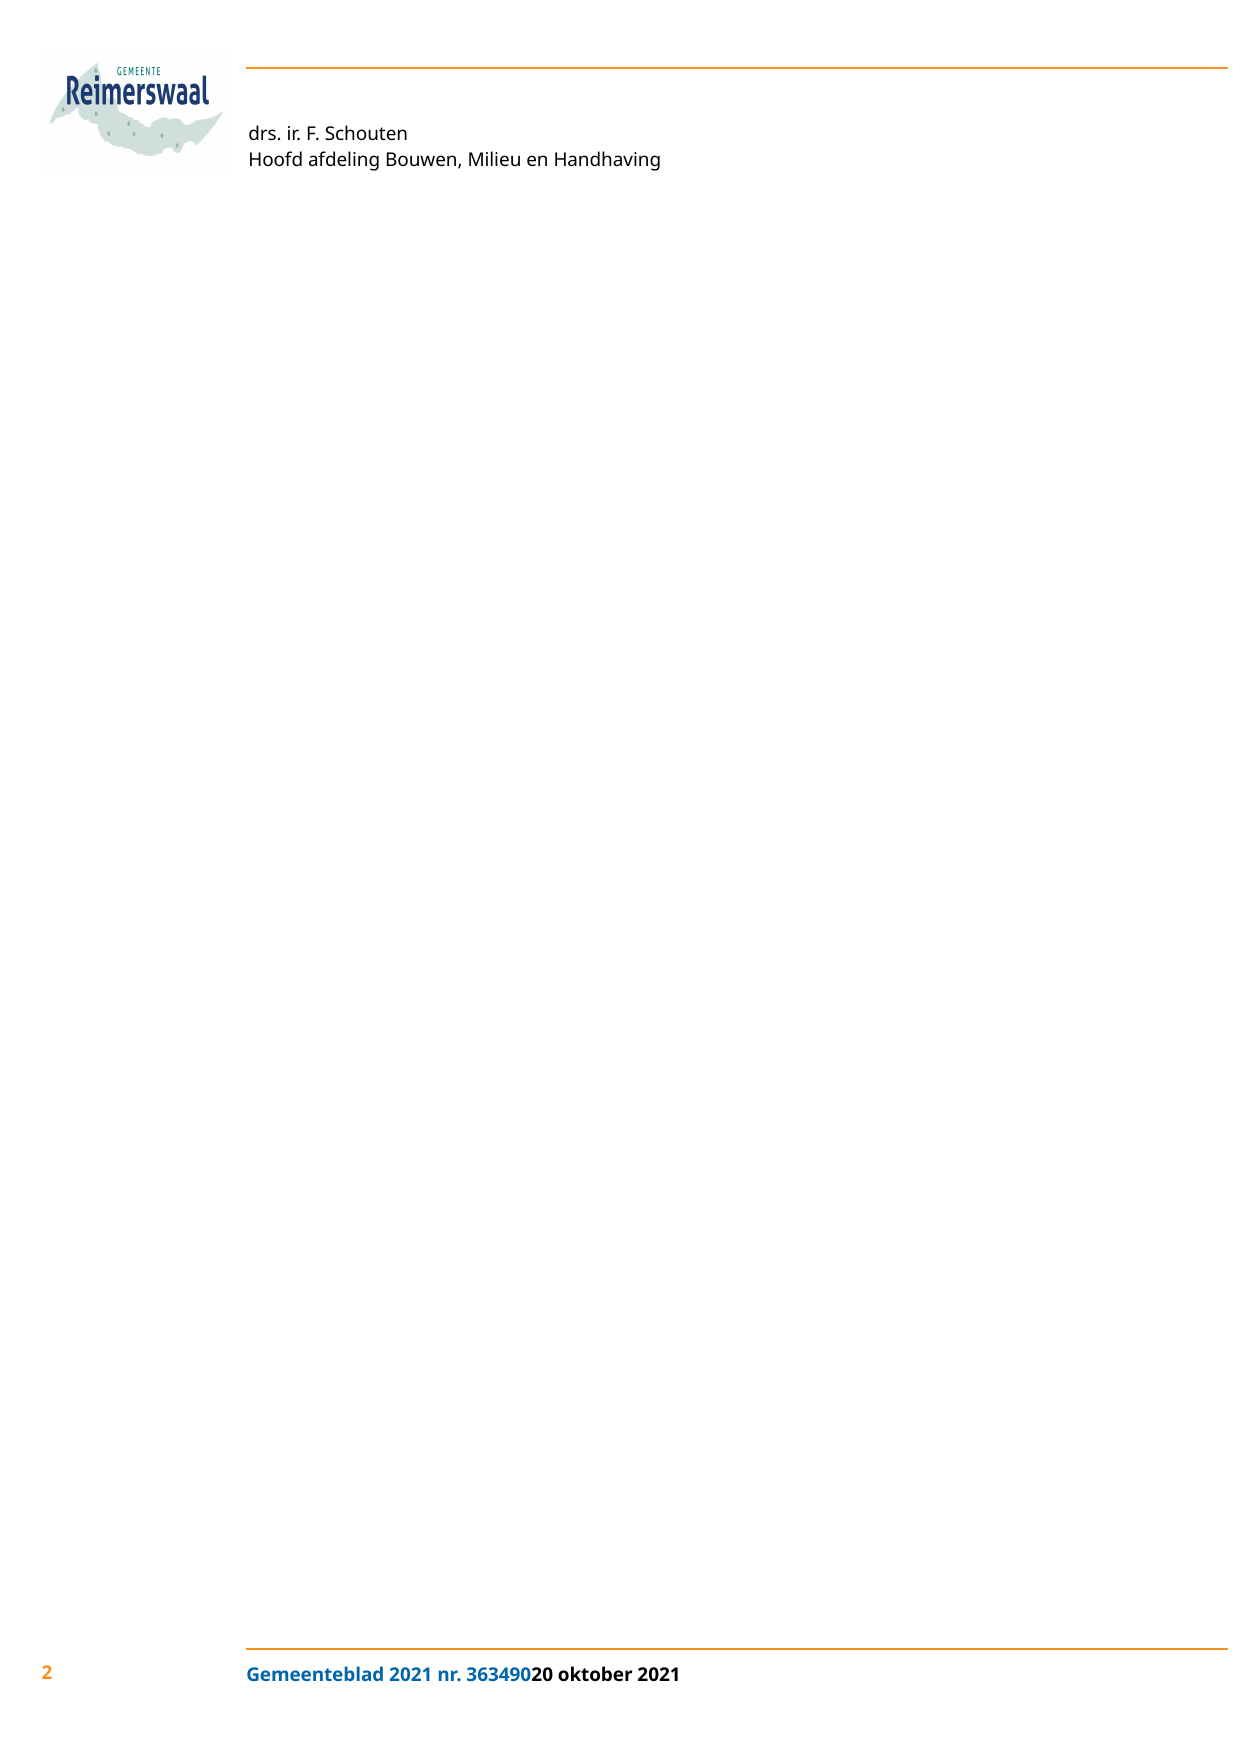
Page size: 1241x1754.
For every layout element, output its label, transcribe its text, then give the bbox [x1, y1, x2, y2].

text Hoofd afdeling Bouwen, Milieu en Handhaving [248, 146, 1152, 172]
text drs. ir. F. Schouten [248, 121, 1152, 146]
picture [41, 47, 231, 172]
